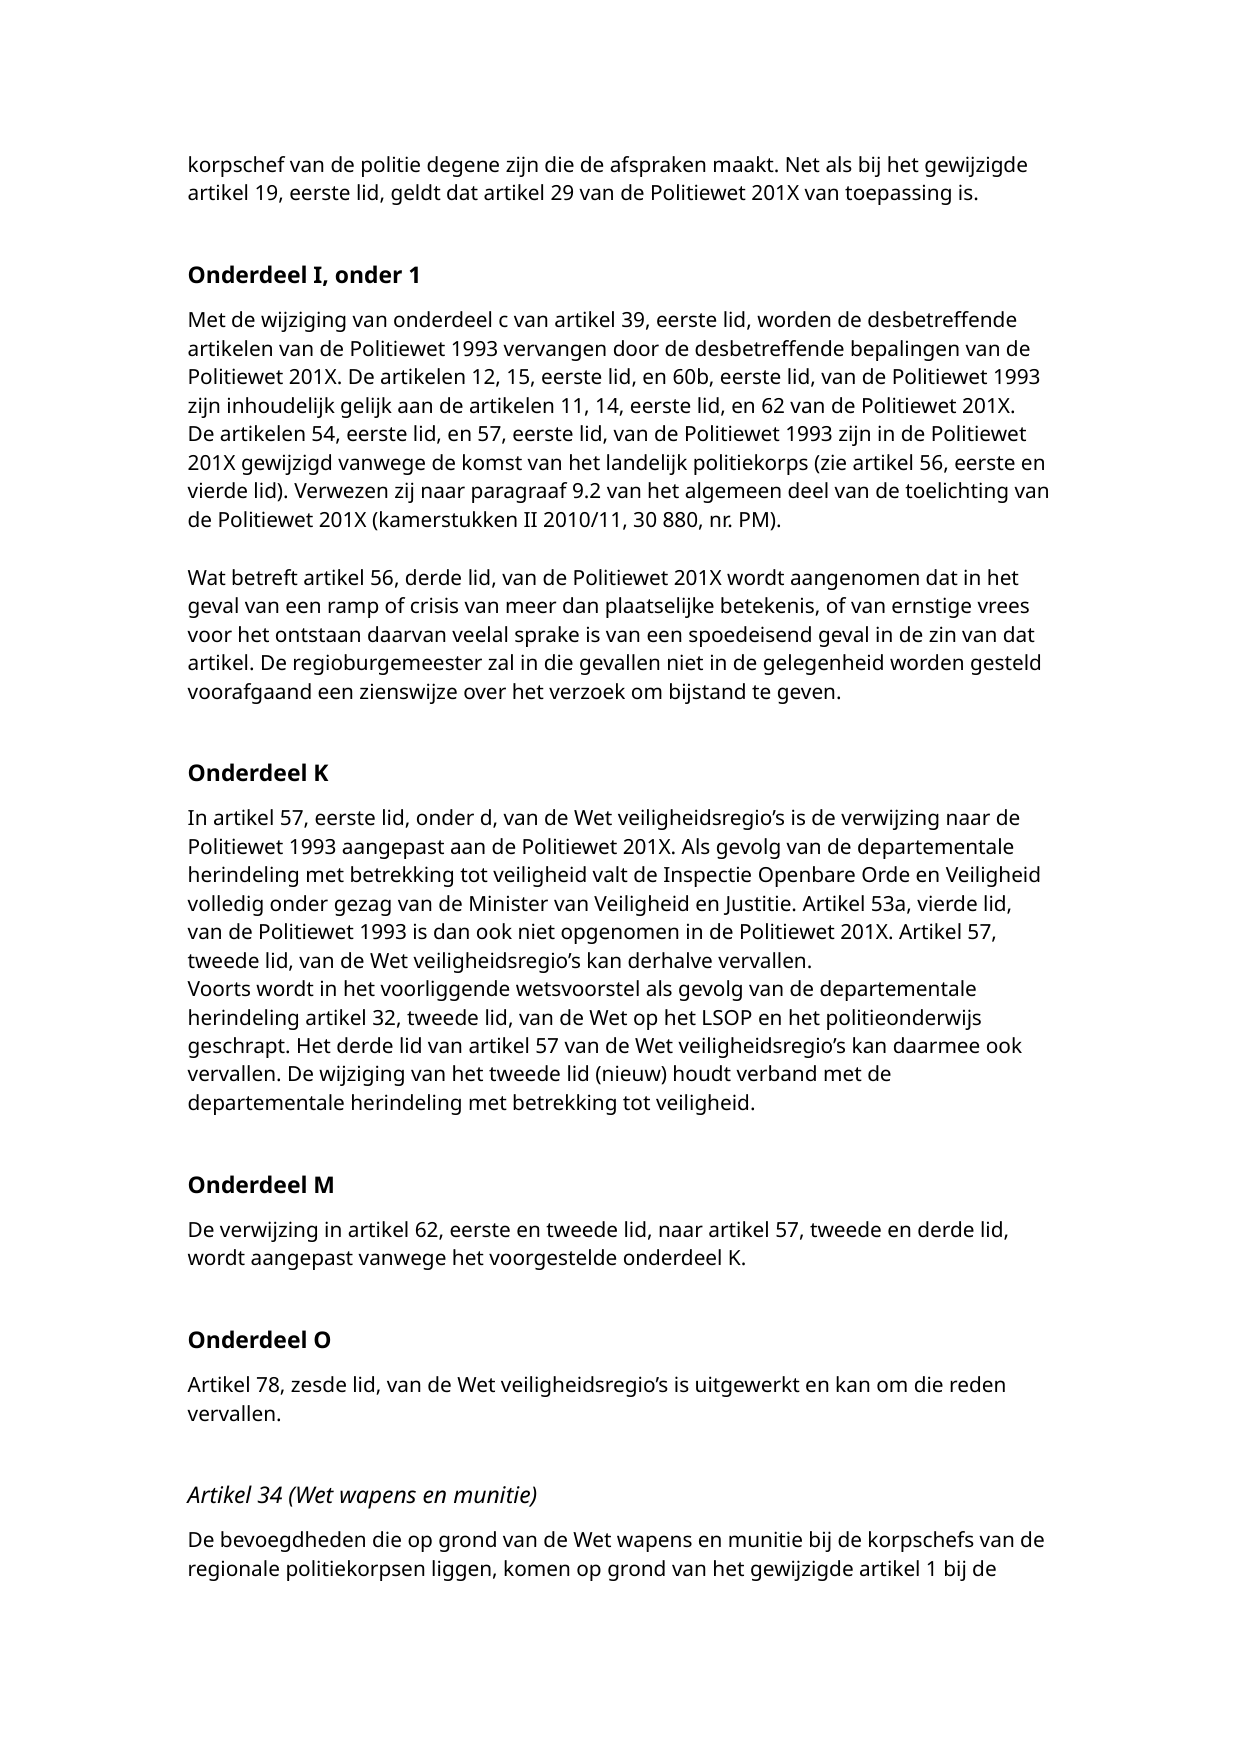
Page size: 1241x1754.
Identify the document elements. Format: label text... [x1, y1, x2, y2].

subtitle Onderdeel I, onder 1 [187, 259, 1053, 291]
text In artikel 57, eerste lid, onder d, van de Wet veiligheidsregio’s is de verwijzing naar de Politiewet 1993 aangepast aan de Politiewet 201X. Als gevolg van de departementale herindeling met betrekking tot veiligheid valt de Inspectie Openbare Orde en Veiligheid volledig onder gezag van de Minister van Veiligheid en Justitie. Artikel 53a, vierde lid, van de Politiewet 1993 is dan ook niet opgenomen in de Politiewet 201X. Artikel 57, tweede lid, van de Wet veiligheidsregio’s kan derhalve vervallen. [187, 803, 1053, 974]
text Wat betreft artikel 56, derde lid, van de Politiewet 201X wordt aangenomen dat in het geval van een ramp of crisis van meer dan plaatselijke betekenis, of van ernstige vrees voor het ontstaan daarvan veelal sprake is van een spoedeisend geval in de zin van dat artikel. De regioburgemeester zal in die gevallen niet in de gelegenheid worden gesteld voorafgaand een zienswijze over het verzoek om bijstand te geven. [187, 563, 1053, 705]
text Met de wijziging van onderdeel c van artikel 39, eerste lid, worden de desbetreffende artikelen van de Politiewet 1993 vervangen door de desbetreffende bepalingen van de Politiewet 201X. De artikelen 12, 15, eerste lid, en 60b, eerste lid, van de Politiewet 1993 zijn inhoudelijk gelijk aan de artikelen 11, 14, eerste lid, en 62 van de Politiewet 201X. [187, 306, 1053, 419]
subtitle Onderdeel K [187, 757, 1053, 788]
text Artikel 78, zesde lid, van de Wet veiligheidsregio’s is uitgewerkt en kan om die reden vervallen. [187, 1370, 1053, 1427]
text korpschef van de politie degene zijn die de afspraken maakt. Net als bij het gewijzigde artikel 19, eerste lid, geldt dat artikel 29 van de Politiewet 201X van toepassing is. [187, 150, 1053, 207]
subtitle Onderdeel M [187, 1169, 1053, 1200]
subtitle Onderdeel O [187, 1324, 1053, 1355]
text De bevoegdheden die op grond van de Wet wapens en munitie bij de korpschefs van de regionale politiekorpsen liggen, komen op grond van het gewijzigde artikel 1 bij de [187, 1525, 1053, 1582]
text De verwijzing in artikel 62, eerste en tweede lid, naar artikel 57, tweede en derde lid, wordt aangepast vanwege het voorgestelde onderdeel K. [187, 1215, 1053, 1272]
text De artikelen 54, eerste lid, en 57, eerste lid, van de Politiewet 1993 zijn in de Politiewet 201X gewijzigd vanwege de komst van het landelijk politiekorps (zie artikel 56, eerste en vierde lid). Verwezen zij naar paragraaf 9.2 van het algemeen deel van de toelichting van de Politiewet 201X (kamerstukken II 2010/11, 30 880, nr. PM). [187, 419, 1053, 533]
subtitle Artikel 34 (Wet wapens en munitie) [187, 1479, 1053, 1510]
text Voorts wordt in het voorliggende wetsvoorstel als gevolg van de departementale herindeling artikel 32, tweede lid, van de Wet op het LSOP en het politieonderwijs geschrapt. Het derde lid van artikel 57 van de Wet veiligheidsregio’s kan daarmee ook vervallen. De wijziging van het tweede lid (nieuw) houdt verband met de departementale herindeling met betrekking tot veiligheid. [187, 974, 1053, 1116]
